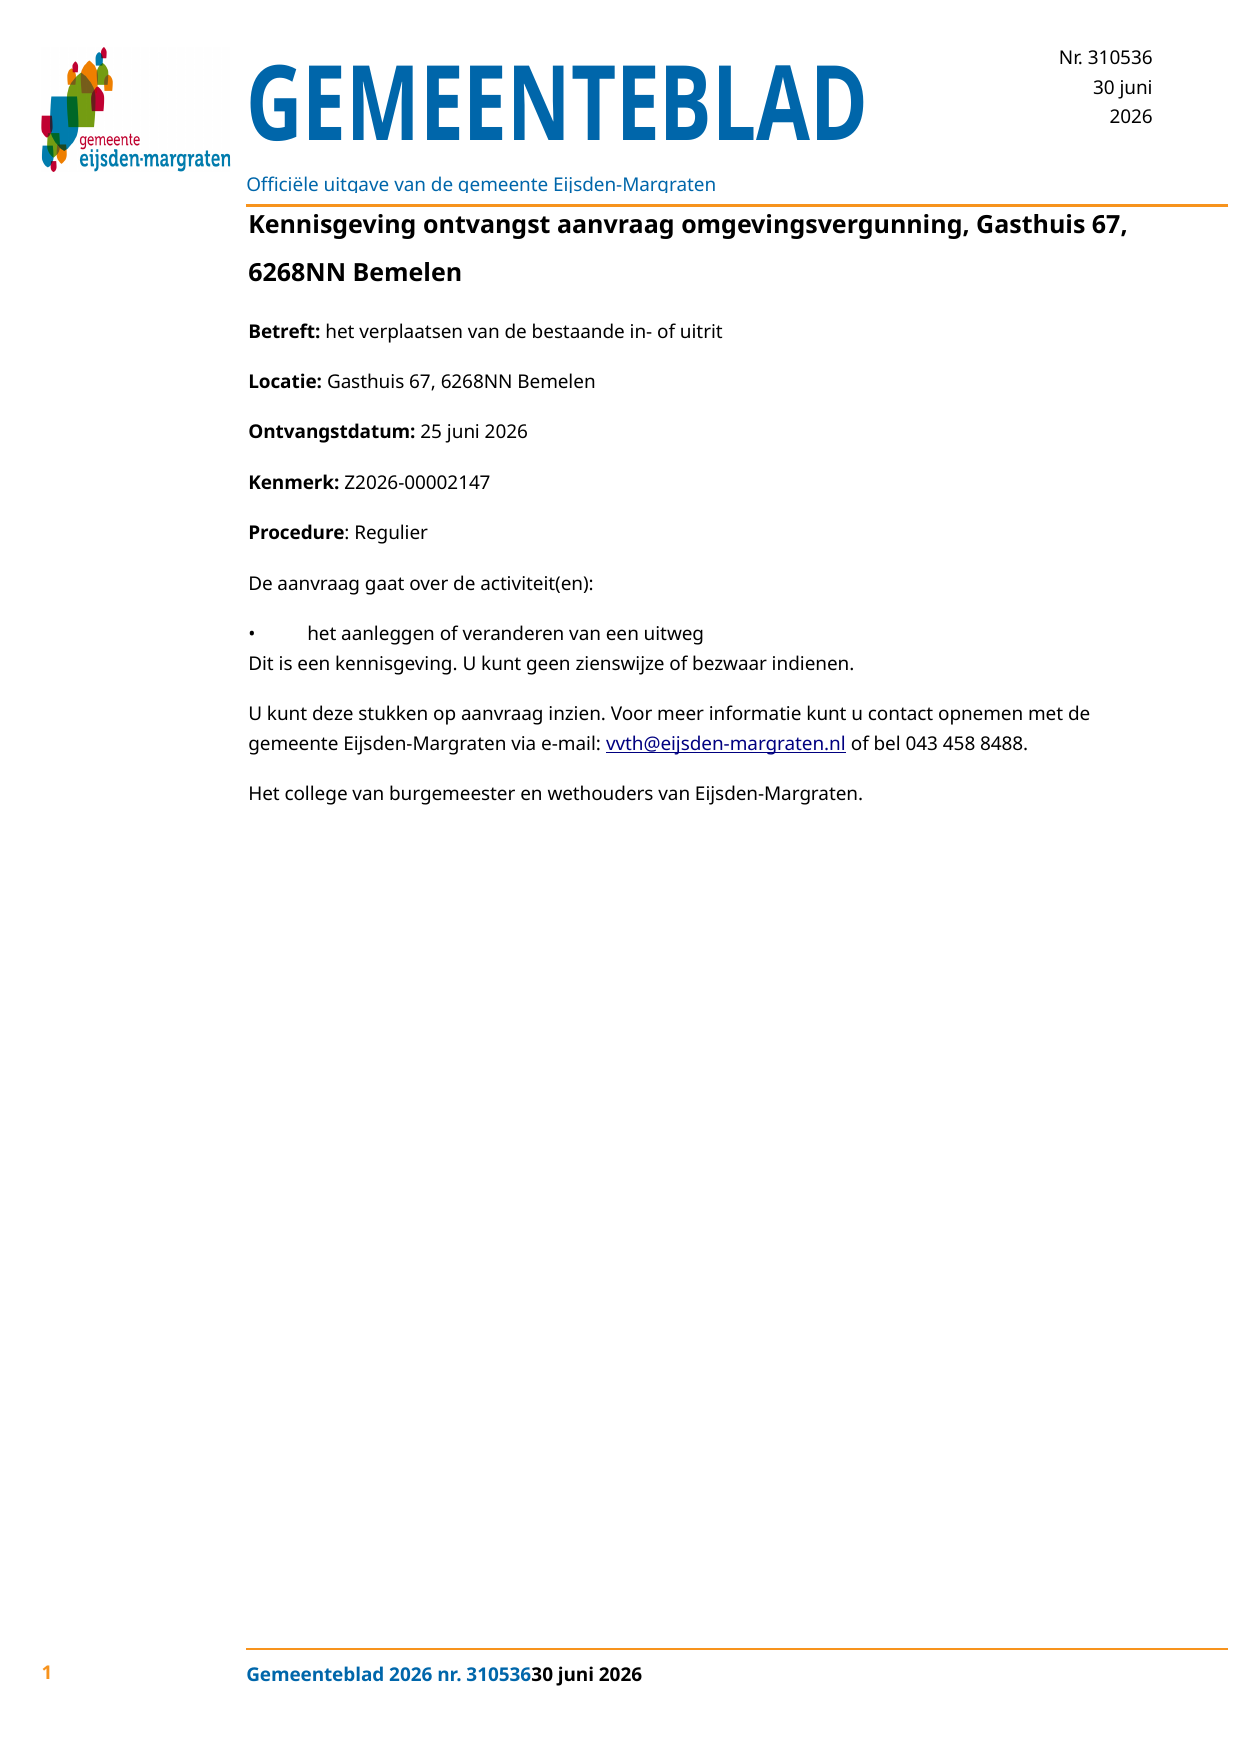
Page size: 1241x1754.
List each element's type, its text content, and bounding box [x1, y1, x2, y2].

text Kenmerk: Z2026-00002147 [248, 469, 1152, 495]
list het aanleggen of veranderen van een uitweg [248, 620, 1152, 646]
text U kunt deze stukken op aanvraag inzien. Voor meer informatie kunt u contact opnemen met de gemeente Eijsden-Margraten via e-mail: vvth@eijsden-margraten.nl of bel 043 458 8488. [248, 700, 1152, 756]
text Kennisgeving ontvangst aanvraag omgevingsvergunning, Gasthuis 67, 6268NN Bemelen [248, 207, 1152, 288]
text Locatie: Gasthuis 67, 6268NN Bemelen [248, 368, 1152, 394]
text Het college van burgemeester en wethouders van Eijsden-Margraten. [248, 780, 1152, 806]
text Betreft: het verplaatsen van de bestaande in- of uitrit [248, 318, 1152, 344]
picture [41, 47, 231, 172]
text De aanvraag gaat over de activiteit(en): [248, 570, 1152, 596]
text Dit is een kennisgeving. U kunt geen zienswijze of bezwaar indienen. [248, 650, 1152, 676]
text Ontvangstdatum: 25 juni 2026 [248, 419, 1152, 444]
text Procedure: Regulier [248, 519, 1152, 545]
